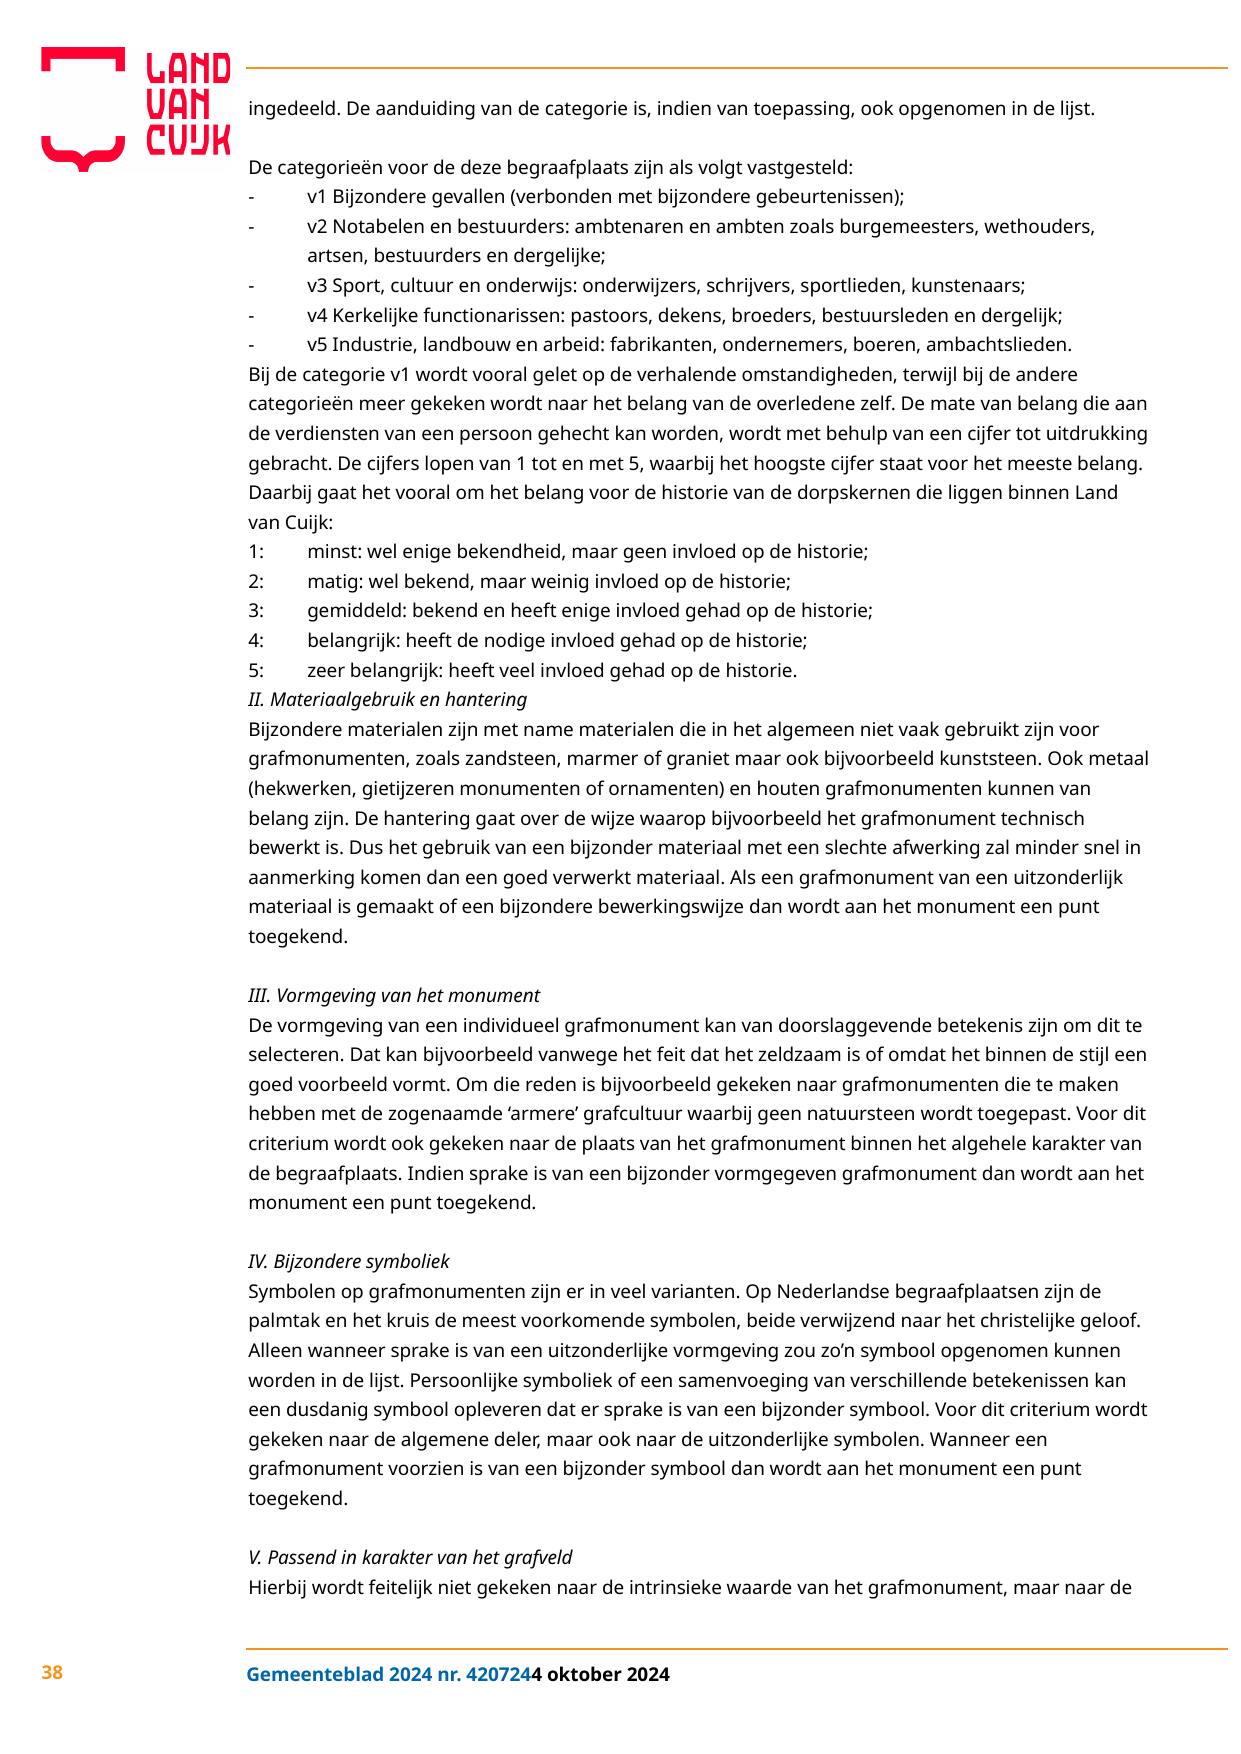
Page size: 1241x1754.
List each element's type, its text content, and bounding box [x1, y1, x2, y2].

text De vormgeving van een individueel grafmonument kan van doorslaggevende betekenis zijn om dit te selecteren. Dat kan bijvoorbeeld vanwege het feit dat het zeldzaam is of omdat het binnen de stijl een goed voorbeeld vormt. Om die reden is bijvoorbeeld gekeken naar grafmonumenten die te maken hebben met de zogenaamde ‘armere’ grafcultuur waarbij geen natuursteen wordt toegepast. Voor dit criterium wordt ook gekeken naar de plaats van het grafmonument binnen het algehele karakter van de begraafplaats. Indien sprake is van een bijzonder vormgegeven grafmonument dan wordt aan het monument een punt toegekend. [248, 1012, 1152, 1215]
text II. Materiaalgebruik en hantering [248, 686, 1152, 712]
text III. Vormgeving van het monument [248, 982, 1152, 1008]
text Hierbij wordt feitelijk niet gekeken naar de intrinsieke waarde van het grafmonument, maar naar de [248, 1574, 1152, 1600]
text Symbolen op grafmonumenten zijn er in veel varianten. Op Nederlandse begraafplaatsen zijn de palmtak en het kruis de meest voorkomende symbolen, beide verwijzend naar het christelijke geloof. Alleen wanneer sprake is van een uitzonderlijke vormgeving zou zo’n symbool opgenomen kunnen worden in de lijst. Persoonlijke symboliek of een samenvoeging van verschillende betekenissen kan een dusdanig symbool opleveren dat er sprake is van een bijzonder symbool. Voor dit criterium wordt gekeken naar de algemene deler, maar ook naar de uitzonderlijke symbolen. Wanneer een grafmonument voorzien is van een bijzonder symbool dan wordt aan het monument een punt toegekend. [248, 1278, 1152, 1511]
list v5 Industrie, landbouw en arbeid: fabrikanten, ondernemers, boeren, ambachtslieden. [248, 331, 1152, 357]
list v1 Bijzondere gevallen (verbonden met bijzondere gebeurtenissen); [248, 183, 1152, 209]
picture [41, 47, 231, 172]
list minst: wel enige bekendheid, maar geen invloed op de historie; [248, 538, 1152, 564]
list gemiddeld: bekend en heeft enige invloed gehad op de historie; [248, 598, 1152, 623]
text Bij de categorie v1 wordt vooral gelet op de verhalende omstandigheden, terwijl bij de andere categorieën meer gekeken wordt naar het belang van de overledene zelf. De mate van belang die aan de verdiensten van een persoon gehecht kan worden, wordt met behulp van een cijfer tot uitdrukking gebracht. De cijfers lopen van 1 tot en met 5, waarbij het hoogste cijfer staat voor het meeste belang. Daarbij gaat het vooral om het belang voor de historie van de dorpskernen die liggen binnen Land van Cuijk: [248, 361, 1152, 535]
text V. Passend in karakter van het grafveld [248, 1544, 1152, 1570]
list belangrijk: heeft de nodige invloed gehad op de historie; [248, 627, 1152, 653]
list zeer belangrijk: heeft veel invloed gehad op de historie. [248, 657, 1152, 683]
list v2 Notabelen en bestuurders: ambtenaren en ambten zoals burgemeesters, wethouders, artsen, bestuurders en dergelijke; [248, 213, 1152, 268]
text IV. Bijzondere symboliek [248, 1248, 1152, 1274]
text De categorieën voor de deze begraafplaats zijn als volgt vastgesteld: [248, 154, 1152, 180]
list matig: wel bekend, maar weinig invloed op de historie; [248, 568, 1152, 594]
list v4 Kerkelijke functionarissen: pastoors, dekens, broeders, bestuursleden en dergelijk; [248, 302, 1152, 328]
text Bijzondere materialen zijn met name materialen die in het algemeen niet vaak gebruikt zijn voor grafmonumenten, zoals zandsteen, marmer of graniet maar ook bijvoorbeeld kunststeen. Ook metaal (hekwerken, gietijzeren monumenten of ornamenten) en houten grafmonumenten kunnen van belang zijn. De hantering gaat over de wijze waarop bijvoorbeeld het grafmonument technisch bewerkt is. Dus het gebruik van een bijzonder materiaal met een slechte afwerking zal minder snel in aanmerking komen dan een goed verwerkt materiaal. Als een grafmonument van een uitzonderlijk materiaal is gemaakt of een bijzondere bewerkingswijze dan wordt aan het monument een punt toegekend. [248, 716, 1152, 949]
list v3 Sport, cultuur en onderwijs: onderwijzers, schrijvers, sportlieden, kunstenaars; [248, 272, 1152, 298]
text ingedeeld. De aanduiding van de categorie is, indien van toepassing, ook opgenomen in de lijst. [248, 95, 1152, 121]
